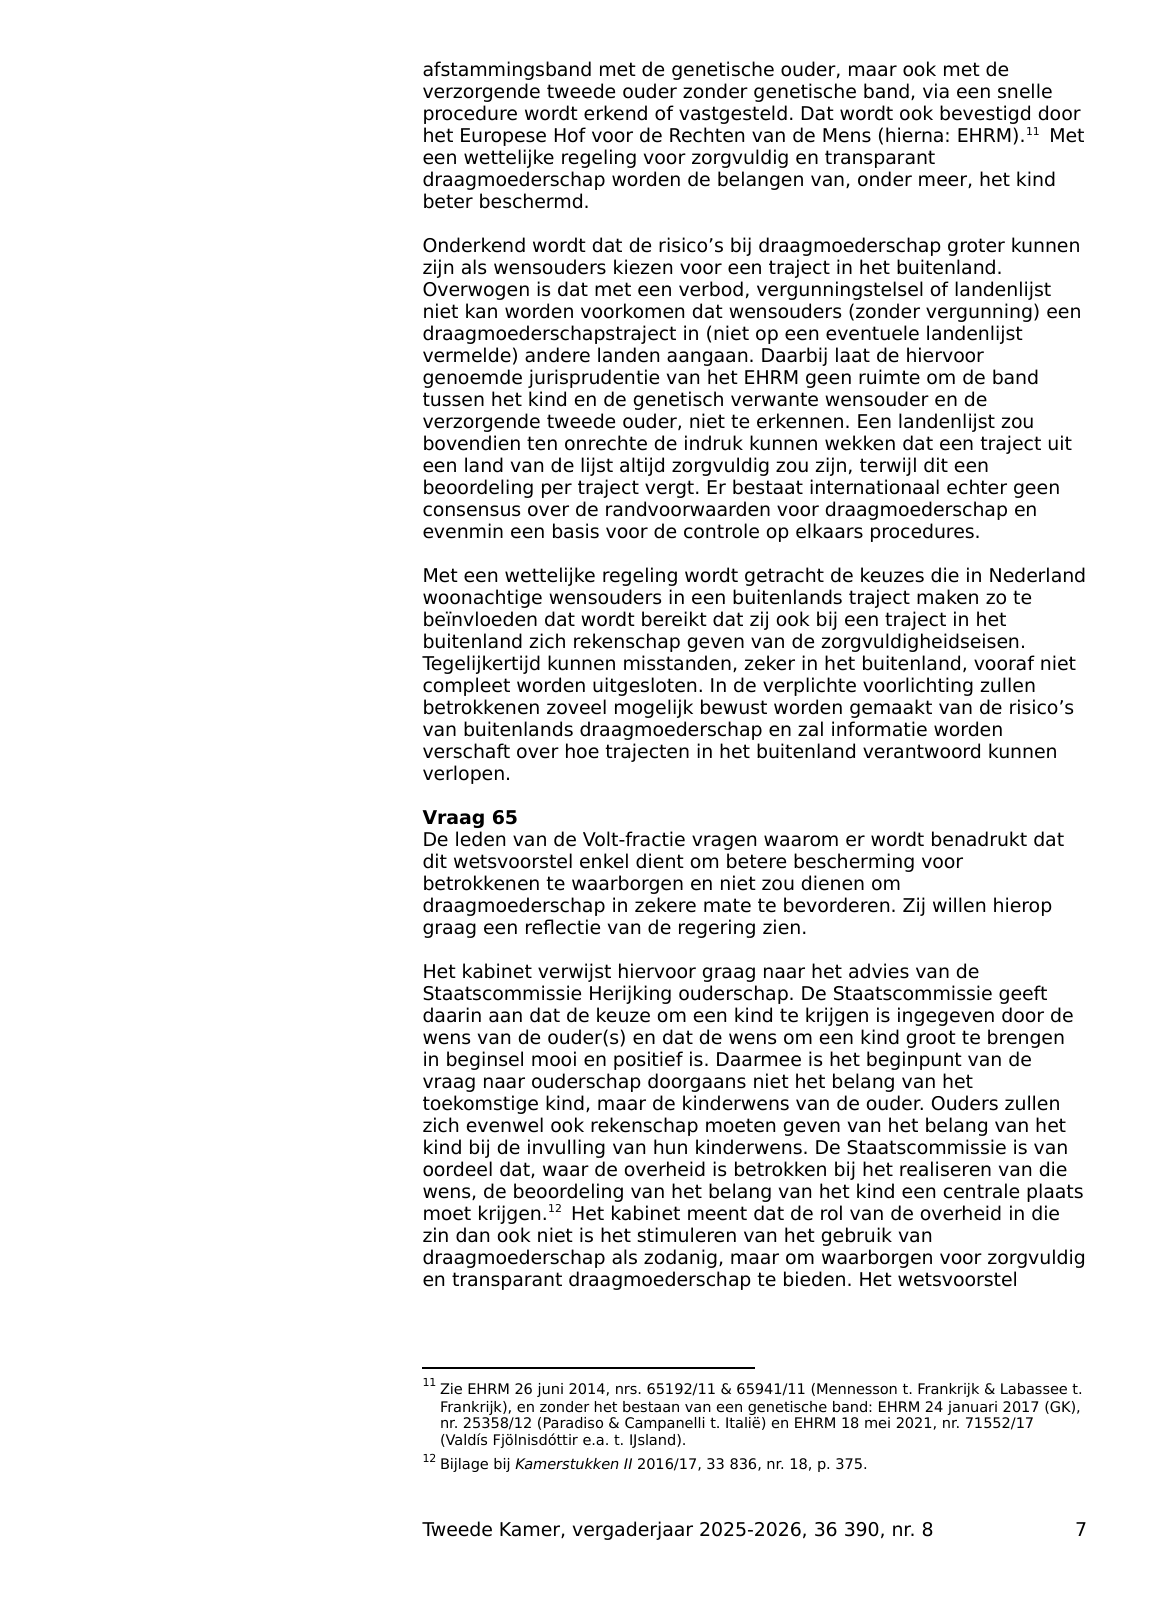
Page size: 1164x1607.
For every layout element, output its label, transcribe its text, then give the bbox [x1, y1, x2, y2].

text Het kabinet verwijst hiervoor graag naar het advies van de Staatscommissie Herijking ouderschap. De Staatscommissie geeft daarin aan dat de keuze om een kind te krijgen is ingegeven door de wens van de ouder(s) en dat de wens om een kind groot te brengen in beginsel mooi en positief is. Daarmee is het beginpunt van de vraag naar ouderschap doorgaans niet het belang van het toekomstige kind, maar de kinderwens van de ouder. Ouders zullen zich evenwel ook rekenschap moeten geven van het belang van het kind bij de invulling van hun kinderwens. De Staatscommissie is van oordeel dat, waar de overheid is betrokken bij het realiseren van die wens, de beoordeling van het belang van het kind een centrale plaats moet krijgen. Het kabinet meent dat de rol van de overheid in die zin dan ook niet is het stimuleren van het gebruik van draagmoederschap als zodanig, maar om waarborgen voor zorgvuldig en transparant draagmoederschap te bieden. Het wetsvoorstel [422, 961, 1087, 1291]
text Met een wettelijke regeling wordt getracht de keuzes die in Nederland woonachtige wensouders in een buitenlands traject maken zo te beïnvloeden dat wordt bereikt dat zij ook bij een traject in het buitenland zich rekenschap geven van de zorgvuldigheidseisen. Tegelijkertijd kunnen misstanden, zeker in het buitenland, vooraf niet compleet worden uitgesloten. In de verplichte voorlichting zullen betrokkenen zoveel mogelijk bewust worden gemaakt van de risico’s van buitenlands draagmoederschap en zal informatie worden verschaft over hoe trajecten in het buitenland verantwoord kunnen verlopen. [422, 565, 1087, 785]
text Onderkend wordt dat de risico’s bij draagmoederschap groter kunnen zijn als wensouders kiezen voor een traject in het buitenland. Overwogen is dat met een verbod, vergunningstelsel of landenlijst niet kan worden voorkomen dat wensouders (zonder vergunning) een draagmoederschapstraject in (niet op een eventuele landenlijst vermelde) andere landen aangaan. Daarbij laat de hiervoor genoemde jurisprudentie van het EHRM geen ruimte om de band tussen het kind en de genetisch verwante wensouder en de verzorgende tweede ouder, niet te erkennen. Een landenlijst zou bovendien ten onrechte de indruk kunnen wekken dat een traject uit een land van de lijst altijd zorgvuldig zou zijn, terwijl dit een beoordeling per traject vergt. Er bestaat internationaal echter geen consensus over de randvoorwaarden voor draagmoederschap en evenmin een basis voor de controle op elkaars procedures. [422, 235, 1087, 543]
text Bijlage bij Kamerstukken II 2016/17, 33 836, nr. 18, p. 375. [422, 1452, 1087, 1474]
text De leden van de Volt-fractie vragen waarom er wordt benadrukt dat dit wetsvoorstel enkel dient om betere bescherming voor betrokkenen te waarborgen en niet zou dienen om draagmoederschap in zekere mate te bevorderen. Zij willen hierop graag een reflectie van de regering zien. [422, 829, 1087, 939]
text Zie EHRM 26 juni 2014, nrs. 65192/11 & 65941/11 (Mennesson t. Frankrijk & Labassee t. Frankrijk), en zonder het bestaan van een genetische band: EHRM 24 januari 2017 (GK), nr. 25358/12 (Paradiso & Campanelli t. Italië) en EHRM 18 mei 2021, nr. 71552/17 (Valdís Fjölnisdóttir e.a. t. IJsland). [422, 1377, 1087, 1449]
text Vraag 65 [422, 807, 1087, 829]
text afstammingsband met de genetische ouder, maar ook met de verzorgende tweede ouder zonder genetische band, via een snelle procedure wordt erkend of vastgesteld. Dat wordt ook bevestigd door het Europese Hof voor de Rechten van de Mens (hierna: EHRM). Met een wettelijke regeling voor zorgvuldig en transparant draagmoederschap worden de belangen van, onder meer, het kind beter beschermd. [422, 59, 1087, 213]
